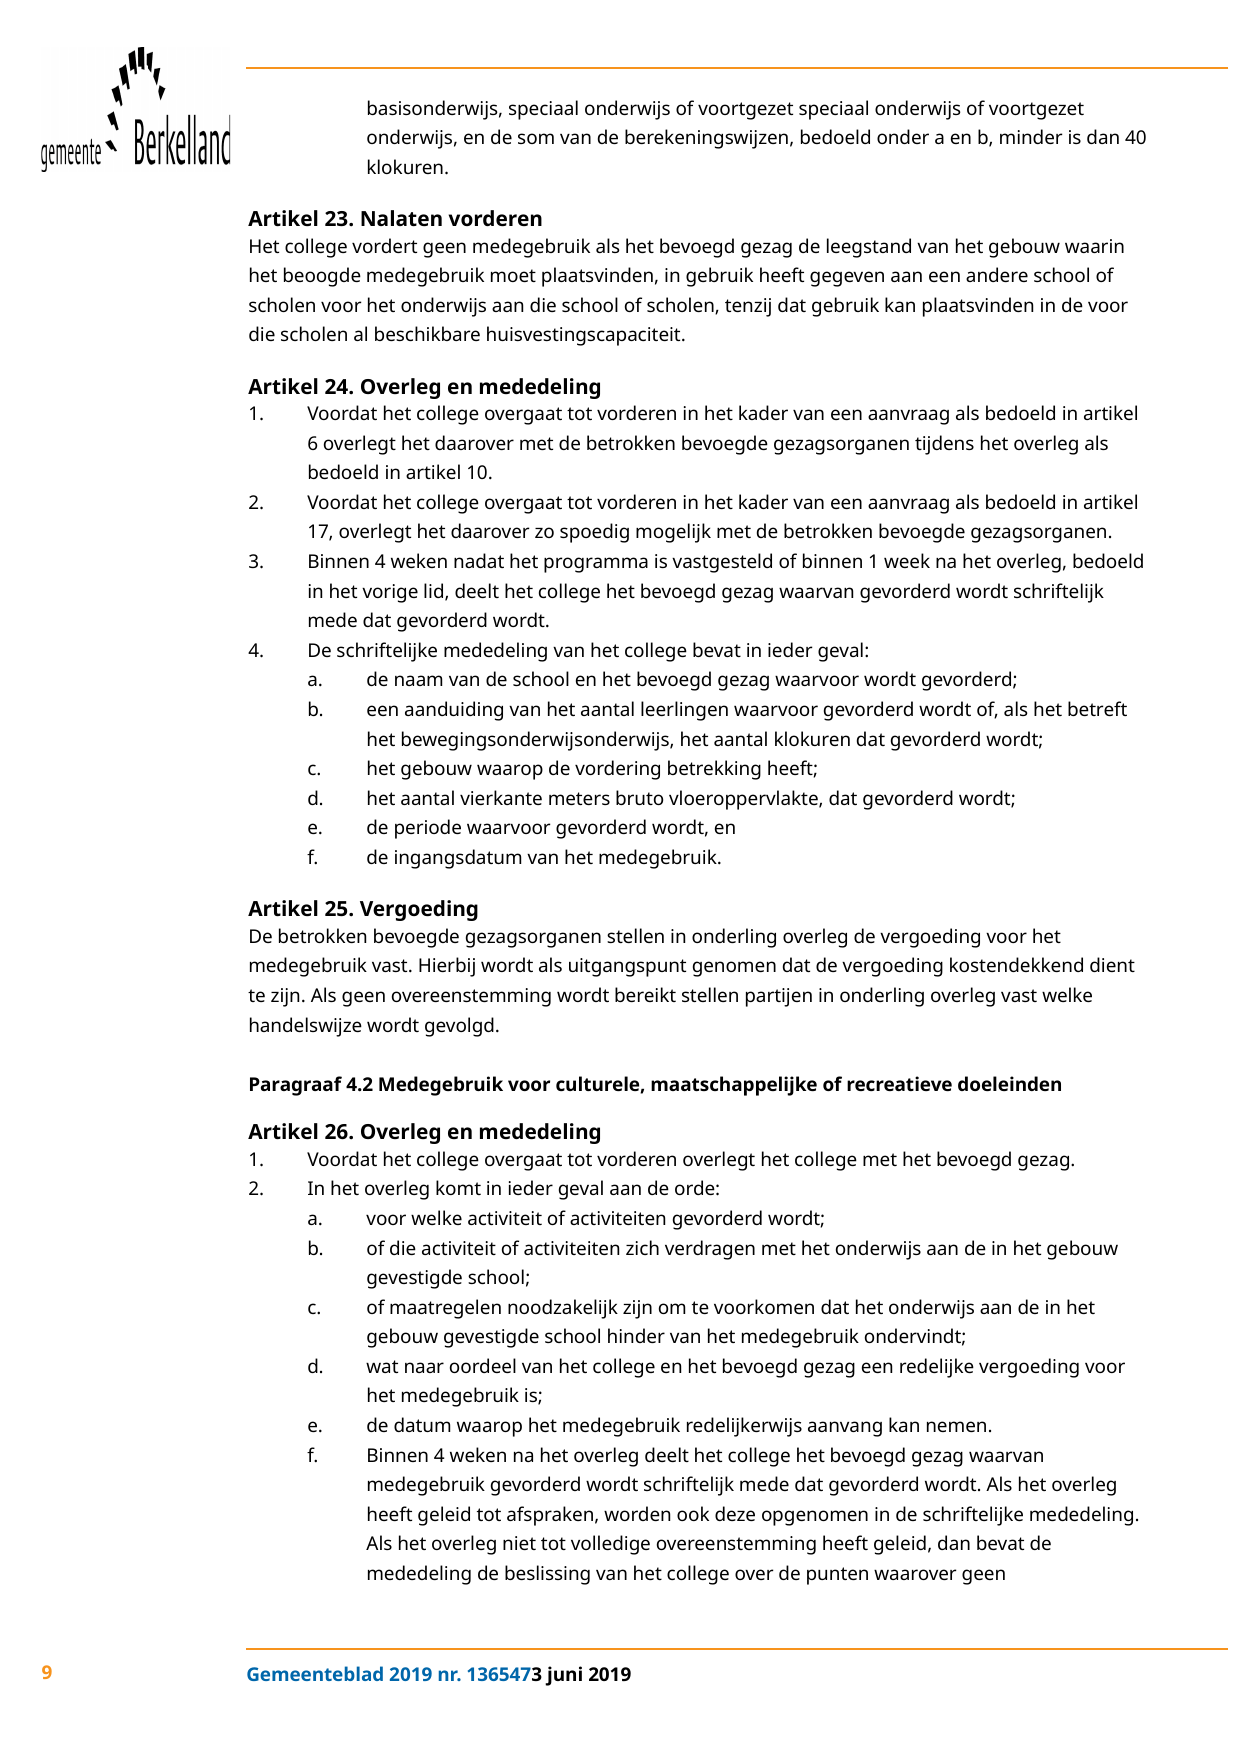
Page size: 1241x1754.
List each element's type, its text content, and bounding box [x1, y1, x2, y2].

list basisonderwijs, speciaal onderwijs of voortgezet speciaal onderwijs of voortgezet onderwijs, en de som van de berekeningswijzen, bedoeld onder a en b, minder is dan 40 klokuren. [307, 95, 1152, 180]
list wat naar oordeel van het college en het bevoegd gezag een redelijke vergoeding voor het medegebruik is; [307, 1353, 1152, 1408]
list Voordat het college overgaat tot vorderen overlegt het college met het bevoegd gezag. [248, 1146, 1152, 1172]
list voor welke activiteit of activiteiten gevorderd wordt; [307, 1205, 1152, 1231]
list Voordat het college overgaat tot vorderen in het kader van een aanvraag als bedoeld in artikel 17, overlegt het daarover zo spoedig mogelijk met de betrokken bevoegde gezagsorganen. [248, 489, 1152, 544]
list de naam van de school en het bevoegd gezag waarvoor wordt gevorderd; [307, 667, 1152, 692]
list het gebouw waarop de vordering betrekking heeft; [307, 755, 1152, 781]
list of die activiteit of activiteiten zich verdragen met het onderwijs aan de in het gebouw gevestigde school; [307, 1235, 1152, 1290]
list het aantal vierkante meters bruto vloeroppervlakte, dat gevorderd wordt; [307, 785, 1152, 811]
text Het college vordert geen medegebruik als het bevoegd gezag de leegstand van het gebouw waarin het beoogde medegebruik moet plaatsvinden, in gebruik heeft gegeven aan een andere school of scholen voor het onderwijs aan die school of scholen, tenzij dat gebruik kan plaatsvinden in de voor die scholen al beschikbare huisvestingscapaciteit. [248, 233, 1152, 347]
list de ingangsdatum van het medegebruik. [307, 844, 1152, 870]
list In het overleg komt in ieder geval aan de orde: [248, 1176, 1152, 1201]
text Artikel 26. Overleg en mededeling [248, 1117, 1152, 1146]
list de datum waarop het medegebruik redelijkerwijs aanvang kan nemen. [307, 1412, 1152, 1438]
list of maatregelen noodzakelijk zijn om te voorkomen dat het onderwijs aan de in het gebouw gevestigde school hinder van het medegebruik ondervindt; [307, 1294, 1152, 1349]
list Binnen 4 weken na het overleg deelt het college het bevoegd gezag waarvan medegebruik gevorderd wordt schriftelijk mede dat gevorderd wordt. Als het overleg heeft geleid tot afspraken, worden ook deze opgenomen in de schriftelijke mededeling. Als het overleg niet tot volledige overeenstemming heeft geleid, dan bevat de mededeling de beslissing van het college over de punten waarover geen [307, 1442, 1152, 1586]
list Voordat het college overgaat tot vorderen in het kader van een aanvraag als bedoeld in artikel 6 overlegt het daarover met de betrokken bevoegde gezagsorganen tijdens het overleg als bedoeld in artikel 10. [248, 400, 1152, 485]
text De betrokken bevoegde gezagsorganen stellen in onderling overleg de vergoeding voor het medegebruik vast. Hierbij wordt als uitgangspunt genomen dat de vergoeding kostendekkend dient te zijn. Als geen overeenstemming wordt bereikt stellen partijen in onderling overleg vast welke handelswijze wordt gevolgd. [248, 923, 1152, 1037]
text Artikel 25. Vergoeding [248, 894, 1152, 923]
list de periode waarvoor gevorderd wordt, en [307, 814, 1152, 840]
picture [41, 47, 231, 172]
text Artikel 24. Overleg en mededeling [248, 372, 1152, 400]
list een aanduiding van het aantal leerlingen waarvoor gevorderd wordt of, als het betreft het bewegingsonderwijsonderwijs, het aantal klokuren dat gevorderd wordt; [307, 696, 1152, 752]
list Binnen 4 weken nadat het programma is vastgesteld of binnen 1 week na het overleg, bedoeld in het vorige lid, deelt het college het bevoegd gezag waarvan gevorderd wordt schriftelijk mede dat gevorderd wordt. [248, 548, 1152, 633]
text Artikel 23. Nalaten vorderen [248, 204, 1152, 233]
text Paragraaf 4.2 Medegebruik voor culturele, maatschappelijke of recreatieve doeleinden [248, 1071, 1152, 1097]
list De schriftelijke mededeling van het college bevat in ieder geval: [248, 637, 1152, 663]
